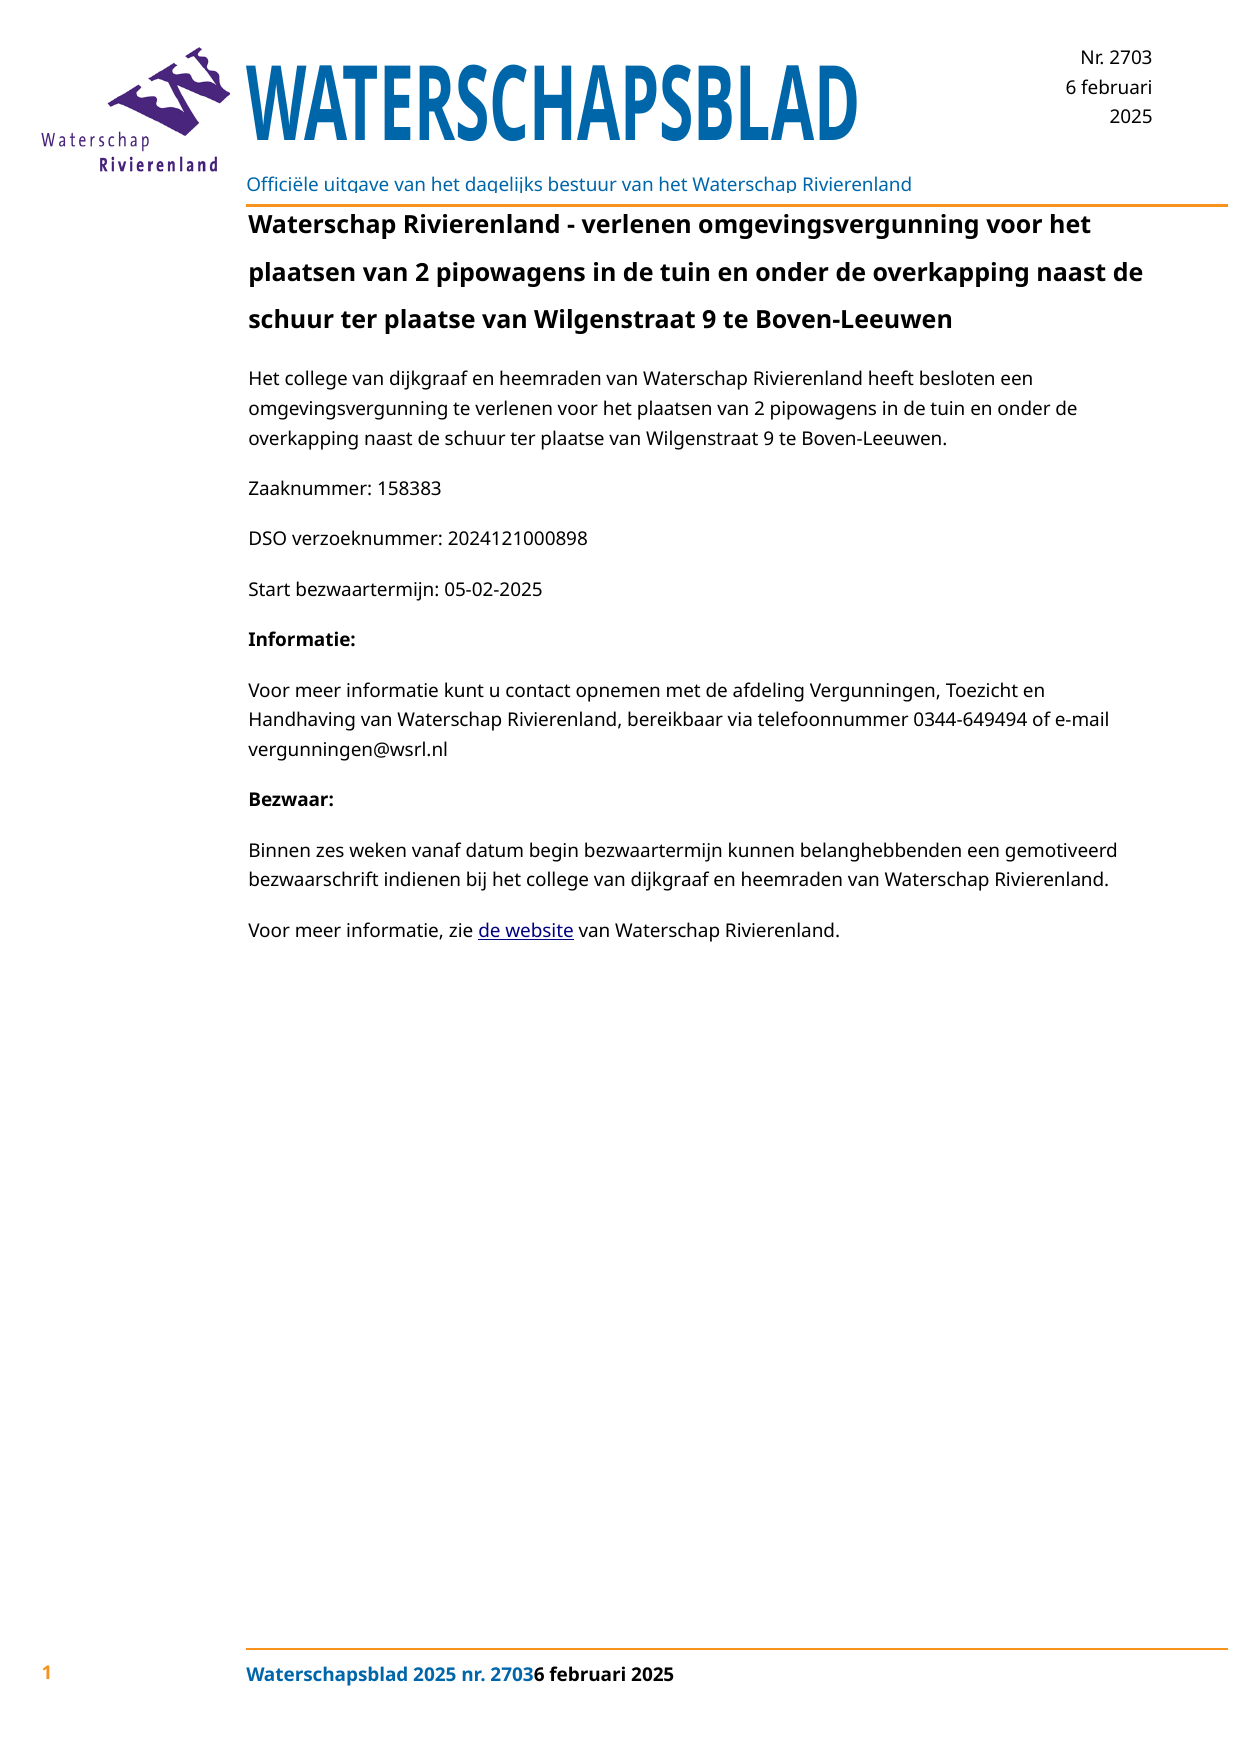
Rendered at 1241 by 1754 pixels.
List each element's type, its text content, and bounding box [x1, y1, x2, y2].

text Het college van dijkgraaf en heemraden van Waterschap Rivierenland heeft besloten een omgevingsvergunning te verlenen voor het plaatsen van 2 pipowagens in de tuin en onder de overkapping naast de schuur ter plaatse van Wilgenstraat 9 te Boven-Leeuwen. [248, 366, 1152, 450]
text Voor meer informatie kunt u contact opnemen met de afdeling Vergunningen, Toezicht en Handhaving van Waterschap Rivierenland, bereikbaar via telefoonnummer 0344-649494 of e-mail vergunningen@wsrl.nl [248, 677, 1152, 762]
text Start bezwaartermijn: 05-02-2025 [248, 576, 1152, 602]
text Informatie: [248, 626, 1152, 652]
text Zaaknummer: 158383 [248, 475, 1152, 501]
picture [41, 47, 231, 172]
text Bezwaar: [248, 786, 1152, 812]
text Binnen zes weken vanaf datum begin bezwaartermijn kunnen belanghebbenden een gemotiveerd bezwaarschrift indienen bij het college van dijkgraaf en heemraden van Waterschap Rivierenland. [248, 837, 1152, 892]
text Voor meer informatie, zie de website van Waterschap Rivierenland. [248, 917, 1152, 942]
text DSO verzoeknummer: 2024121000898 [248, 526, 1152, 551]
text Waterschap Rivierenland - verlenen omgevingsvergunning voor het plaatsen van 2 pipowagens in de tuin en onder de overkapping naast de schuur ter plaatse van Wilgenstraat 9 te Boven-Leeuwen [248, 207, 1152, 336]
